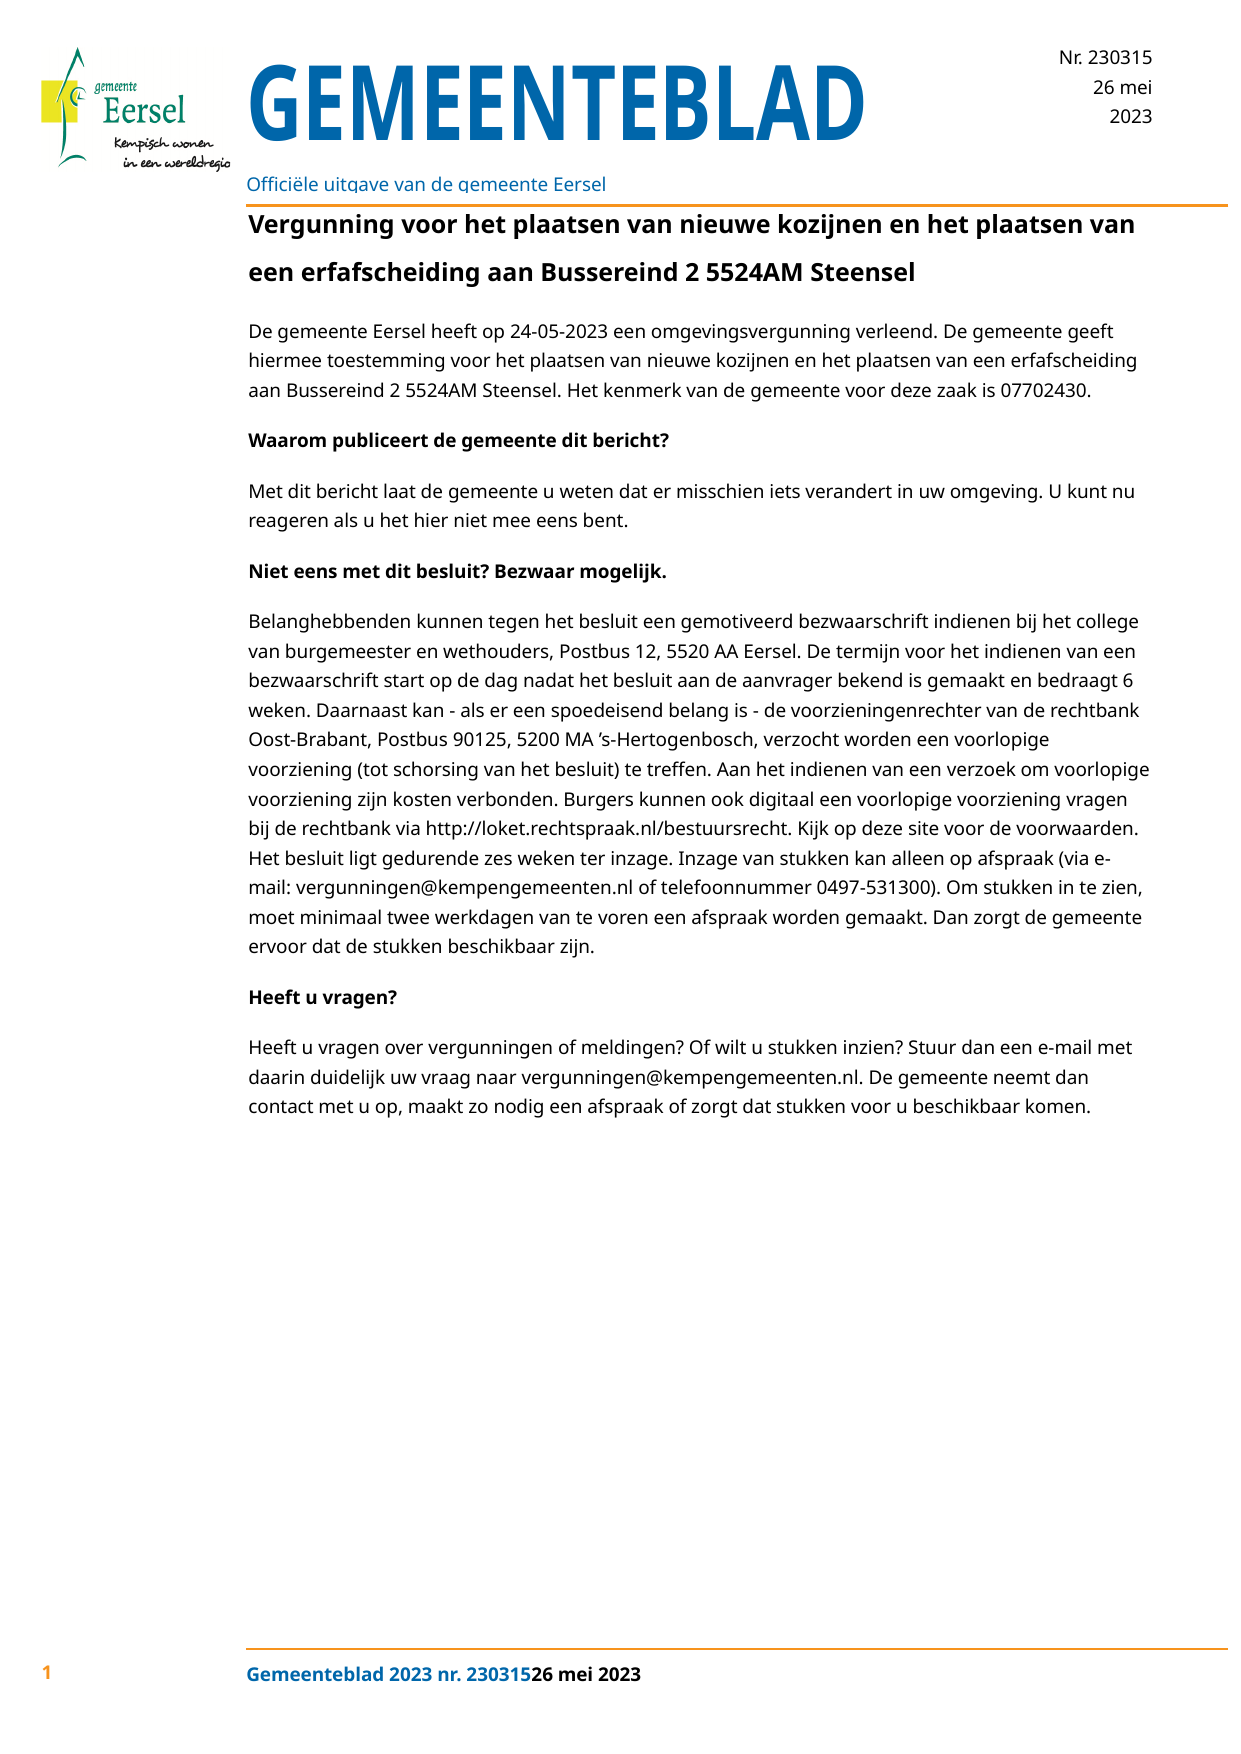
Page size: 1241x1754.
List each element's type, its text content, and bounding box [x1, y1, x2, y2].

text Heeft u vragen? [248, 984, 1152, 1010]
text Met dit bericht laat de gemeente u weten dat er misschien iets verandert in uw omgeving. U kunt nu reageren als u het hier niet mee eens bent. [248, 478, 1152, 533]
text Vergunning voor het plaatsen van nieuwe kozijnen en het plaatsen van een erfafscheiding aan Bussereind 2 5524AM Steensel [248, 207, 1152, 288]
text De gemeente Eersel heeft op 24-05-2023 een omgevingsvergunning verleend. De gemeente geeft hiermee toestemming voor het plaatsen van nieuwe kozijnen en het plaatsen van een erfafscheiding aan Bussereind 2 5524AM Steensel. Het kenmerk van de gemeente voor deze zaak is 07702430. [248, 318, 1152, 403]
text Belanghebbenden kunnen tegen het besluit een gemotiveerd bezwaarschrift indienen bij het college van burgemeester en wethouders, Postbus 12, 5520 AA Eersel. De termijn voor het indienen van een bezwaarschrift start op de dag nadat het besluit aan de aanvrager bekend is gemaakt en bedraagt 6 weken. Daarnaast kan - als er een spoedeisend belang is - de voorzieningenrechter van de rechtbank Oost-Brabant, Postbus 90125, 5200 MA ’s-Hertogenbosch, verzocht worden een voorlopige voorziening (tot schorsing van het besluit) te treffen. Aan het indienen van een verzoek om voorlopige voorziening zijn kosten verbonden. Burgers kunnen ook digitaal een voorlopige voorziening vragen bij de rechtbank via http://loket.rechtspraak.nl/bestuursrecht. Kijk op deze site voor de voorwaarden. Het besluit ligt gedurende zes weken ter inzage. Inzage van stukken kan alleen op afspraak (via e-mail: vergunningen@kempengemeenten.nl of telefoonnummer 0497-531300). Om stukken in te zien, moet minimaal twee werkdagen van te voren een afspraak worden gemaakt. Dan zorgt de gemeente ervoor dat de stukken beschikbaar zijn. [248, 608, 1152, 959]
text Niet eens met dit besluit? Bezwaar mogelijk. [248, 558, 1152, 584]
text Heeft u vragen over vergunningen of meldingen? Of wilt u stukken inzien? Stuur dan een e-mail met daarin duidelijk uw vraag naar vergunningen@kempengemeenten.nl. De gemeente neemt dan contact met u op, maakt zo nodig een afspraak of zorgt dat stukken voor u beschikbaar komen. [248, 1034, 1152, 1119]
text Waarom publiceert de gemeente dit bericht? [248, 427, 1152, 453]
picture [41, 47, 231, 172]
